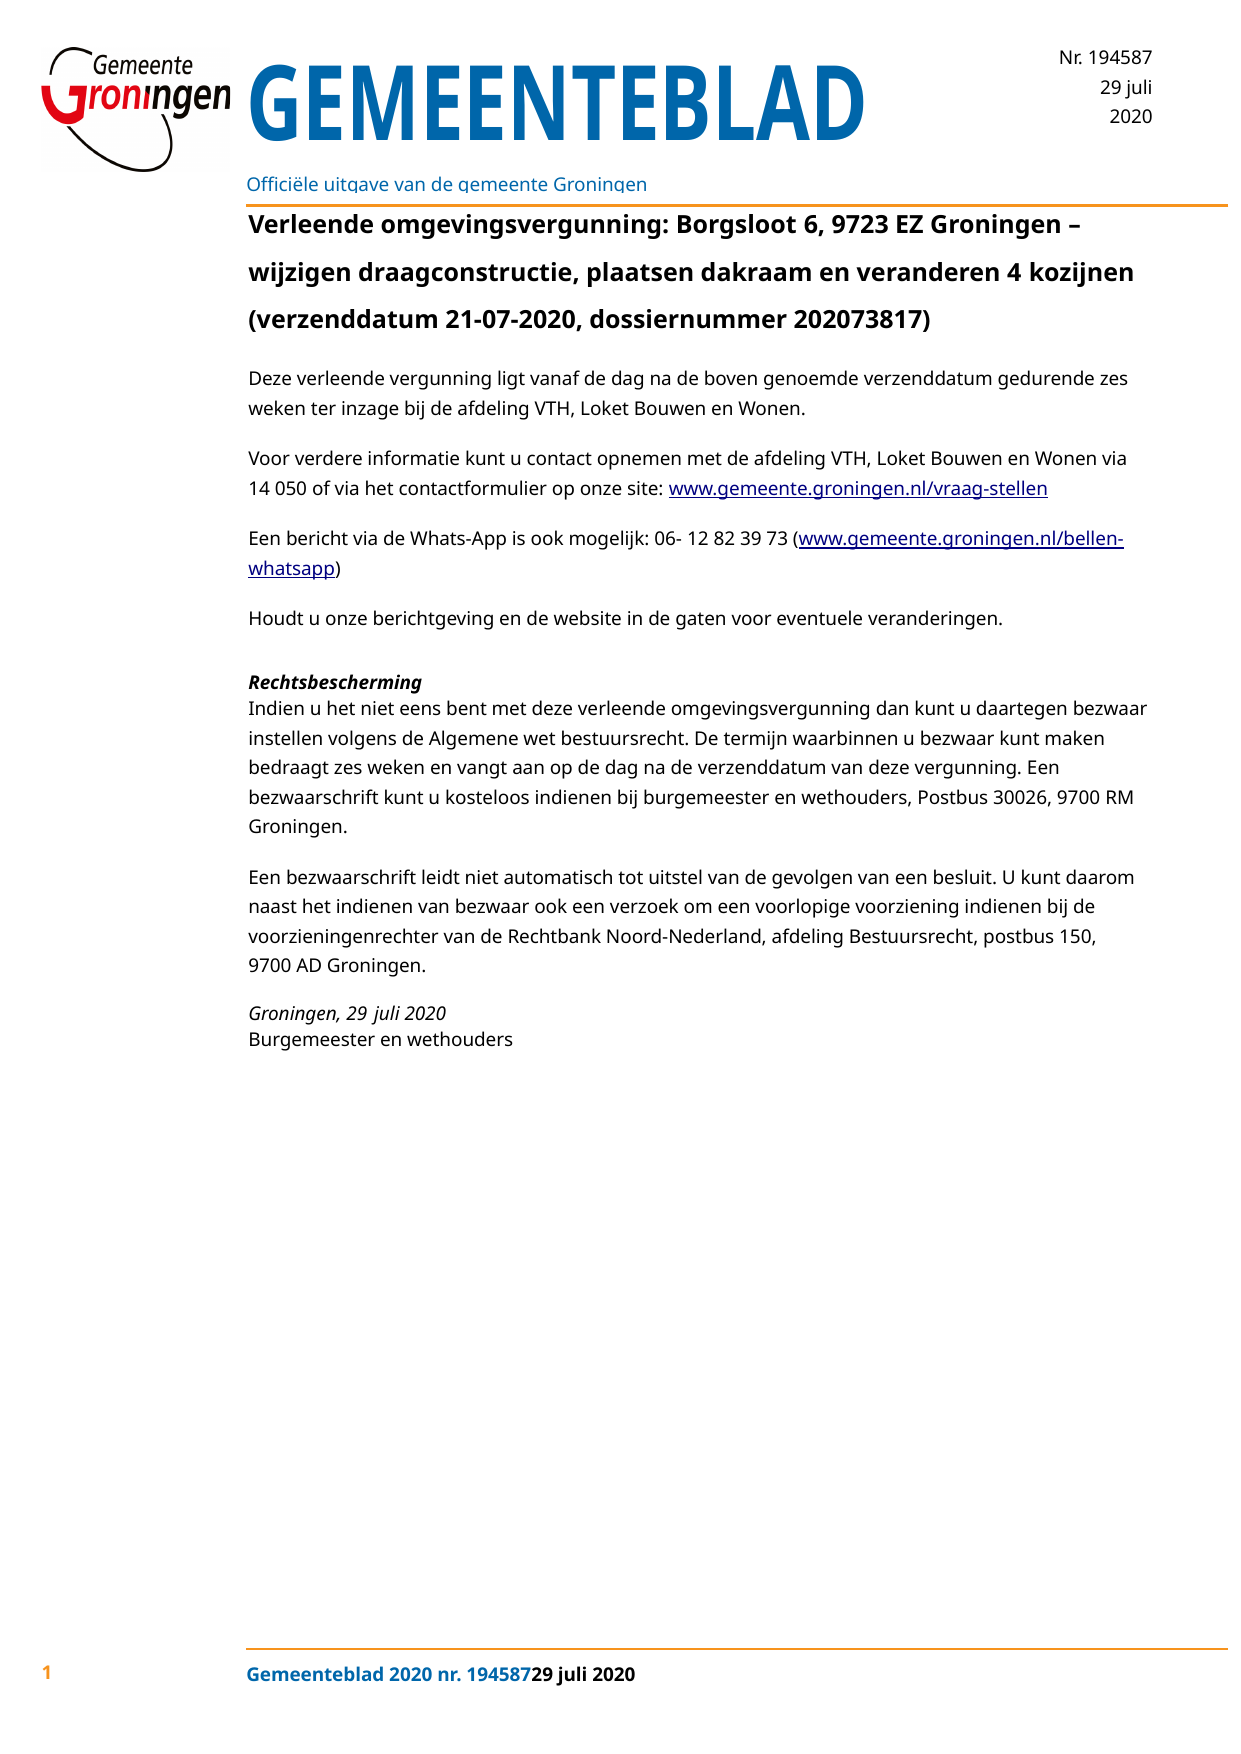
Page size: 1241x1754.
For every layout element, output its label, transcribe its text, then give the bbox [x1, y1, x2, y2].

text Indien u het niet eens bent met deze verleende omgevingsvergunning dan kunt u daartegen bezwaar instellen volgens de Algemene wet bestuursrecht. De termijn waarbinnen u bezwaar kunt maken bedraagt zes weken en vangt aan op de dag na de verzenddatum van deze vergunning. Een bezwaarschrift kunt u kosteloos indienen bij burgemeester en wethouders, Postbus 30026, 9700 RM Groningen. [248, 695, 1152, 839]
picture [41, 47, 231, 172]
text Groningen, 29 juli 2020 [248, 1001, 1152, 1026]
text Voor verdere informatie kunt u contact opnemen met de afdeling VTH, Loket Bouwen en Wonen via 14 050 of via het contactformulier op onze site: www.gemeente.groningen.nl/vraag-stellen [248, 446, 1152, 501]
text Deze verleende vergunning ligt vanaf de dag na de boven genoemde verzenddatum gedurende zes weken ter inzage bij de afdeling VTH, Loket Bouwen en Wonen. [248, 366, 1152, 421]
text Burgemeester en wethouders [248, 1026, 1152, 1052]
text Verleende omgevingsvergunning: Borgsloot 6, 9723 EZ Groningen – wijzigen draagconstructie, plaatsen dakraam en veranderen 4 kozijnen (verzenddatum 21-07-2020, dossiernummer 202073817) [248, 207, 1152, 336]
text Een bericht via de Whats-App is ook mogelijk: 06- 12 82 39 73 (www.gemeente.groningen.nl/bellen-whatsapp) [248, 526, 1152, 581]
text Houdt u onze berichtgeving en de website in de gaten voor eventuele veranderingen. [248, 606, 1152, 631]
text Een bezwaarschrift leidt niet automatisch tot uitstel van de gevolgen van een besluit. U kunt daarom naast het indienen van bezwaar ook een verzoek om een voorlopige voorziening indienen bij de voorzieningenrechter van de Rechtbank Noord-Nederland, afdeling Bestuursrecht, postbus 150, 9700 AD Groningen. [248, 864, 1152, 978]
text Rechtsbescherming [248, 669, 1152, 695]
